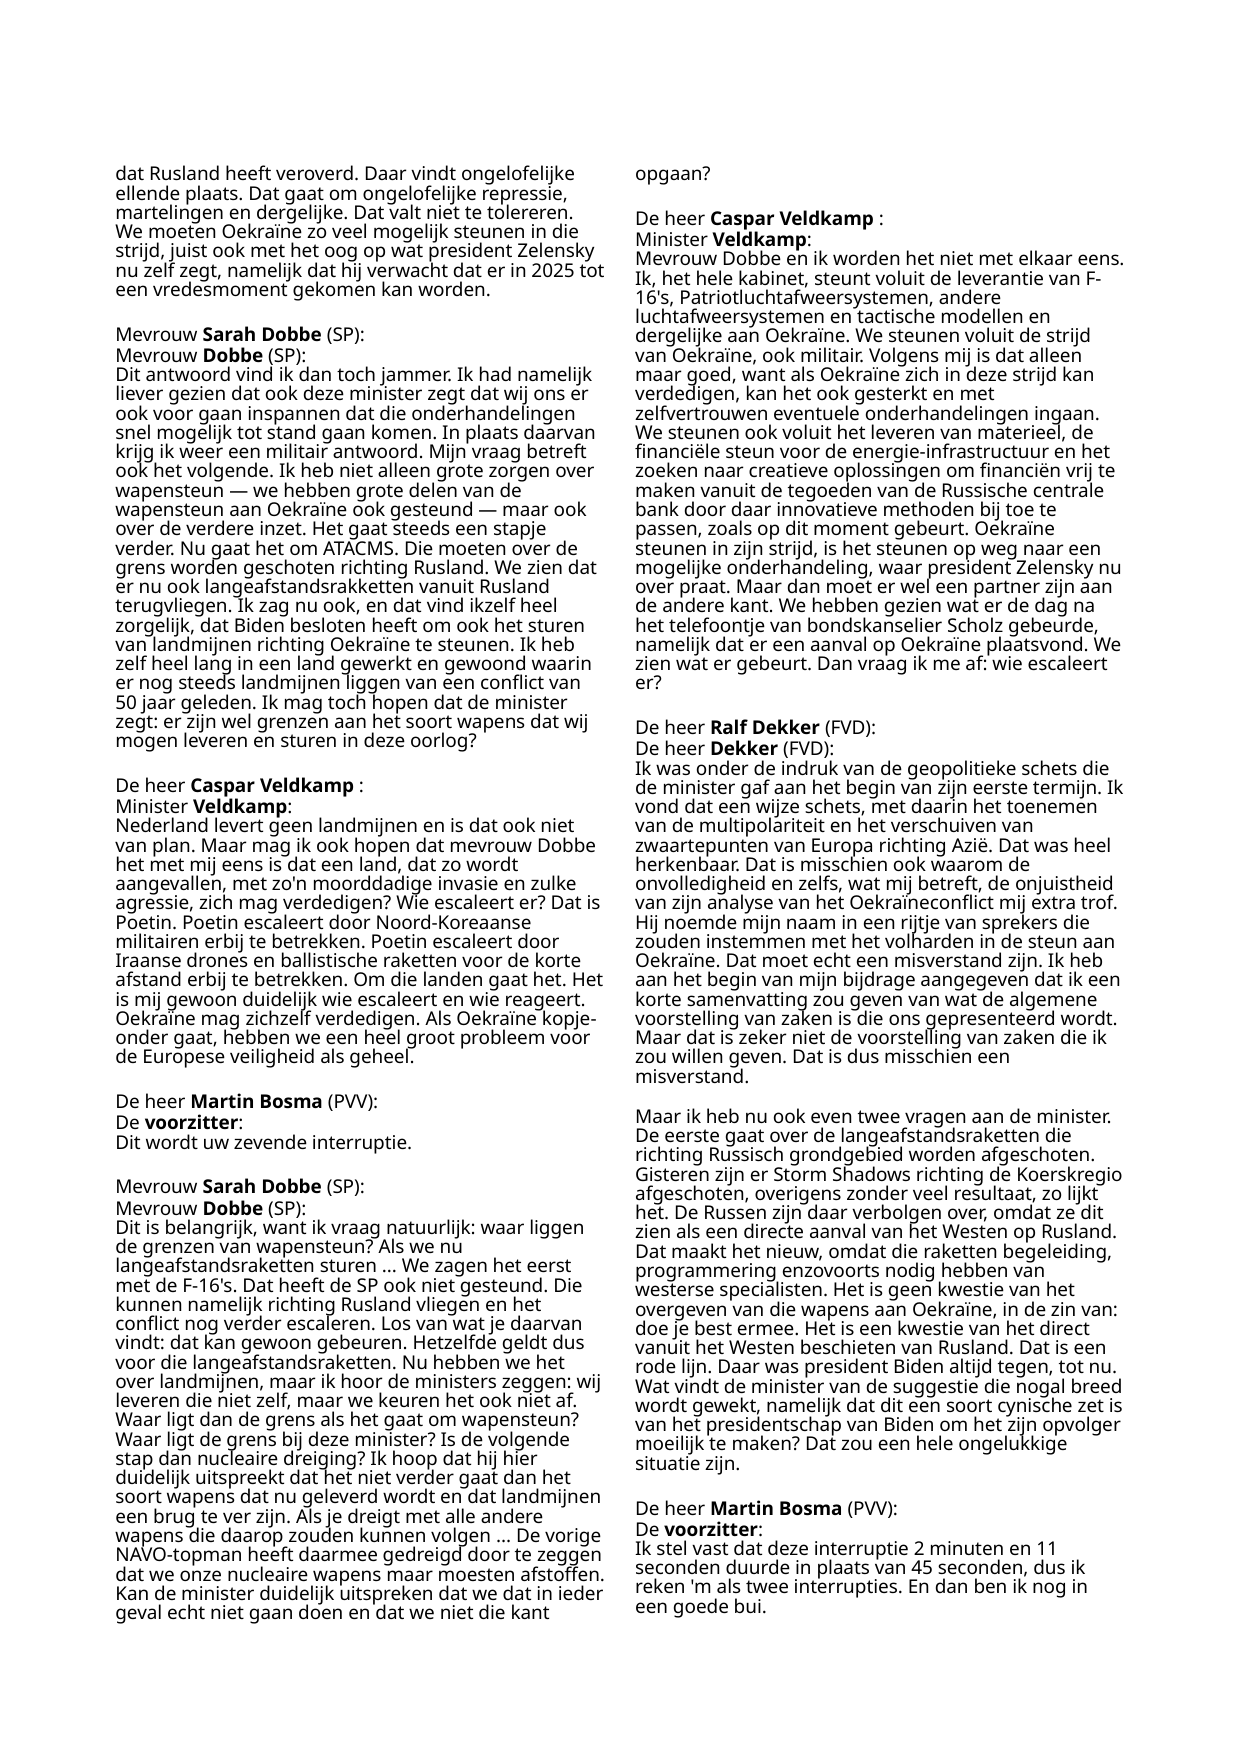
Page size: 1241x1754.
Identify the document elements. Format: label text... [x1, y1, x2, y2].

text opgaan? [635, 165, 1125, 184]
text De heer Dekker (FVD): [635, 740, 1125, 759]
text Ik was onder de indruk van de geopolitieke schets die de minister gaf aan het begin van zijn eerste termijn. Ik vond dat een wijze schets, met daarin het toenemen van de multipolariteit en het verschuiven van zwaartepunten van Europa richting Azië. Dat was heel herkenbaar. Dat is misschien ook waarom de onvolledigheid en zelfs, wat mij betreft, de onjuistheid van zijn analyse van het Oekraïneconflict mij extra trof. Hij noemde mijn naam in een rijtje van sprekers die zouden instemmen met het volharden in de steun aan Oekraïne. Dat moet echt een misverstand zijn. Ik heb aan het begin van mijn bijdrage aangegeven dat ik een korte samenvatting zou geven van wat de algemene voorstelling van zaken is die ons gepresenteerd wordt. Maar dat is zeker niet de voorstelling van zaken die ik zou willen geven. Dat is dus misschien een misverstand. [635, 759, 1125, 1087]
text Minister Veldkamp: [635, 231, 1125, 250]
text Dit is belangrijk, want ik vraag natuurlijk: waar liggen de grenzen van wapensteun? Als we nu langeafstandsraketten sturen ... We zagen het eerst met de F-16's. Dat heeft de SP ook niet gesteund. Die kunnen namelijk richting Rusland vliegen en het conflict nog verder escaleren. Los van wat je daarvan vindt: dat kan gewoon gebeuren. Hetzelfde geldt dus voor die langeafstandsraketten. Nu hebben we het over landmijnen, maar ik hoor de ministers zeggen: wij leveren die niet zelf, maar we keuren het ook niet af. Waar ligt dan de grens als het gaat om wapensteun? Waar ligt de grens bij deze minister? Is de volgende stap dan nucleaire dreiging? Ik hoop dat hij hier duidelijk uitspreekt dat het niet verder gaat dan het soort wapens dat nu geleverd wordt en dat landmijnen een brug te ver zijn. Als je dreigt met alle andere wapens die daarop zouden kunnen volgen ... De vorige NAVO-topman heeft daarmee gedreigd door te zeggen dat we onze nucleaire wapens maar moesten afstoffen. Kan de minister duidelijk uitspreken dat we dat in ieder geval echt niet gaan doen en dat we niet die kant [115, 1219, 605, 1623]
text De heer Martin Bosma (PVV): [635, 1495, 1125, 1521]
text Maar ik heb nu ook even twee vragen aan de minister. De eerste gaat over de langeafstandsraketten die richting Russisch grondgebied worden afgeschoten. Gisteren zijn er Storm Shadows richting de Koerskregio afgeschoten, overigens zonder veel resultaat, zo lijkt het. De Russen zijn daar verbolgen over, omdat ze dit zien als een directe aanval van het Westen op Rusland. Dat maakt het nieuw, omdat die raketten begeleiding, programmering enzovoorts nodig hebben van westerse specialisten. Het is geen kwestie van het overgeven van die wapens aan Oekraïne, in de zin van: doe je best ermee. Het is een kwestie van het direct vanuit het Westen beschieten van Rusland. Dat is een rode lijn. Daar was president Biden altijd tegen, tot nu. Wat vindt de minister van de suggestie die nogal breed wordt gewekt, namelijk dat dit een soort cynische zet is van het presidentschap van Biden om het zijn opvolger moeilijk te maken? Dat zou een hele ongelukkige situatie zijn. [635, 1108, 1125, 1474]
text Mevrouw Sarah Dobbe (SP): [115, 1174, 605, 1199]
text De heer Ralf Dekker (FVD): [635, 714, 1125, 740]
text De voorzitter: [635, 1521, 1125, 1540]
text De voorzitter: [115, 1114, 605, 1134]
text Nederland levert geen landmijnen en is dat ook niet van plan. Maar mag ik ook hopen dat mevrouw Dobbe het met mij eens is dat een land, dat zo wordt aangevallen, met zo'n moorddadige invasie en zulke agressie, zich mag verdedigen? Wie escaleert er? Dat is Poetin. Poetin escaleert door Noord-Koreaanse militairen erbij te betrekken. Poetin escaleert door Iraanse drones en ballistische raketten voor de korte afstand erbij te betrekken. Om die landen gaat het. Het is mij gewoon duidelijk wie escaleert en wie reageert. Oekraïne mag zichzelf verdedigen. Als Oekraïne kopje-onder gaat, hebben we een heel groot probleem voor de Europese veiligheid als geheel. [115, 817, 605, 1068]
text Ik stel vast dat deze interruptie 2 minuten en 11 seconden duurde in plaats van 45 seconden, dus ik reken 'm als twee interrupties. En dan ben ik nog in een goede bui. [635, 1540, 1125, 1617]
text Mevrouw Dobbe (SP): [115, 347, 605, 366]
text De heer Caspar Veldkamp : [115, 772, 605, 798]
text Mevrouw Sarah Dobbe (SP): [115, 321, 605, 347]
text Dit wordt uw zevende interruptie. [115, 1134, 605, 1153]
text Mevrouw Dobbe (SP): [115, 1199, 605, 1219]
text Dit antwoord vind ik dan toch jammer. Ik had namelijk liever gezien dat ook deze minister zegt dat wij ons er ook voor gaan inspannen dat die onderhandelingen snel mogelijk tot stand gaan komen. In plaats daarvan krijg ik weer een militair antwoord. Mijn vraag betreft ook het volgende. Ik heb niet alleen grote zorgen over wapensteun — we hebben grote delen van de wapensteun aan Oekraïne ook gesteund — maar ook over de verdere inzet. Het gaat steeds een stapje verder. Nu gaat het om ATACMS. Die moeten over de grens worden geschoten richting Rusland. We zien dat er nu ook langeafstandsrakketten vanuit Rusland terugvliegen. Ik zag nu ook, en dat vind ikzelf heel zorgelijk, dat Biden besloten heeft om ook het sturen van landmijnen richting Oekraïne te steunen. Ik heb zelf heel lang in een land gewerkt en gewoond waarin er nog steeds landmijnen liggen van een conflict van 50 jaar geleden. Ik mag toch hopen dat de minister zegt: er zijn wel grenzen aan het soort wapens dat wij mogen leveren en sturen in deze oorlog? [115, 366, 605, 751]
text Mevrouw Dobbe en ik worden het niet met elkaar eens. Ik, het hele kabinet, steunt voluit de leverantie van F-16's, Patriotluchtafweersystemen, andere luchtafweersystemen en tactische modellen en dergelijke aan Oekraïne. We steunen voluit de strijd van Oekraïne, ook militair. Volgens mij is dat alleen maar goed, want als Oekraïne zich in deze strijd kan verdedigen, kan het ook gesterkt en met zelfvertrouwen eventuele onderhandelingen ingaan. We steunen ook voluit het leveren van materieel, de financiële steun voor de energie-infrastructuur en het zoeken naar creatieve oplossingen om financiën vrij te maken vanuit de tegoeden van de Russische centrale bank door daar innovatieve methoden bij toe te passen, zoals op dit moment gebeurt. Oekraïne steunen in zijn strijd, is het steunen op weg naar een mogelijke onderhandeling, waar president Zelensky nu over praat. Maar dan moet er wel een partner zijn aan de andere kant. We hebben gezien wat er de dag na het telefoontje van bondskanselier Scholz gebeurde, namelijk dat er een aanval op Oekraïne plaatsvond. We zien wat er gebeurt. Dan vraag ik me af: wie escaleert er? [635, 250, 1125, 694]
text De heer Caspar Veldkamp : [635, 205, 1125, 231]
text Minister Veldkamp: [115, 798, 605, 817]
text De heer Martin Bosma (PVV): [115, 1089, 605, 1114]
text dat Rusland heeft veroverd. Daar vindt ongelofelijke ellende plaats. Dat gaat om ongelofelijke repressie, martelingen en dergelijke. Dat valt niet te tolereren. We moeten Oekraïne zo veel mogelijk steunen in die strijd, juist ook met het oog op wat president Zelensky nu zelf zegt, namelijk dat hij verwacht dat er in 2025 tot een vredesmoment gekomen kan worden. [115, 165, 605, 300]
